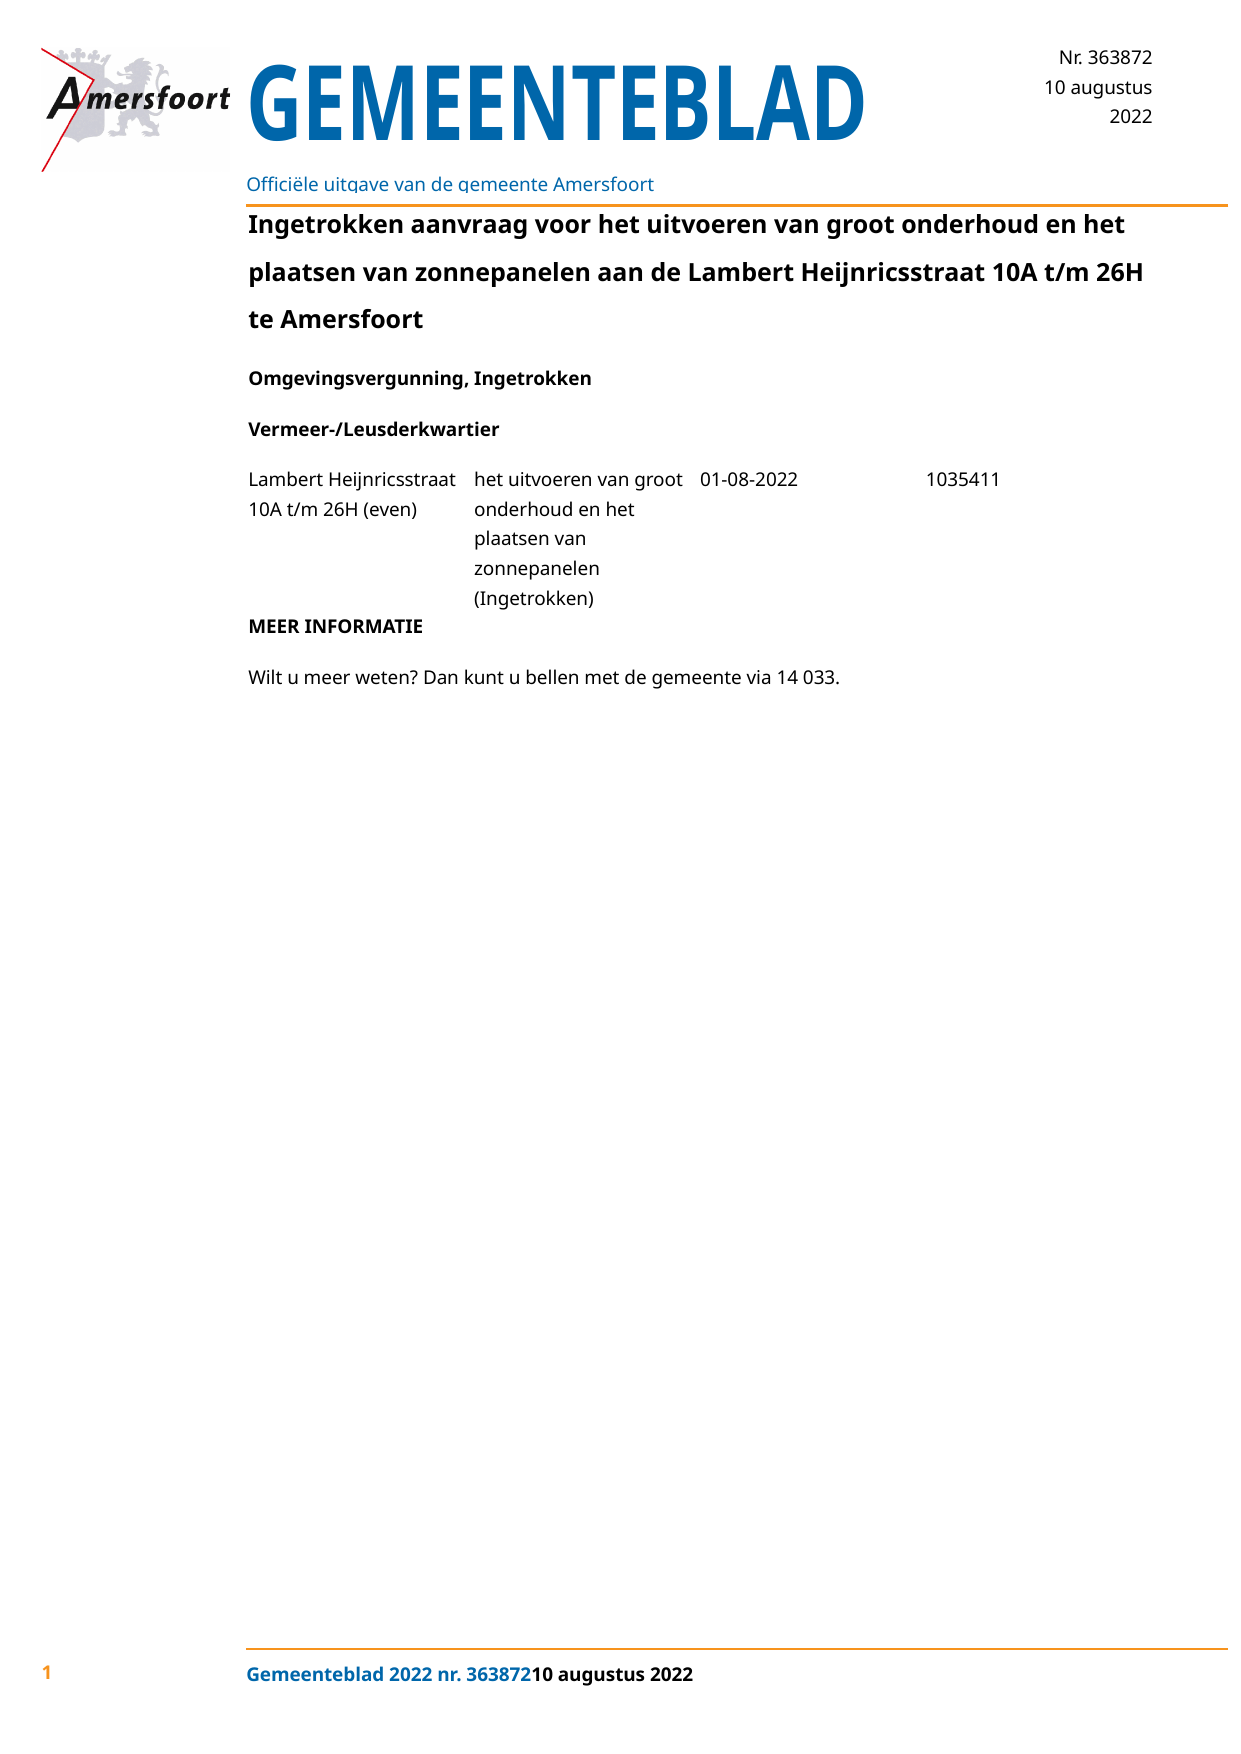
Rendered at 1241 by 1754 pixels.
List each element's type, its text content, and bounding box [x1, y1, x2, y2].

text MEER INFORMATIE [248, 614, 1152, 639]
text Omgevingsvergunning, Ingetrokken [248, 366, 1152, 391]
table_header 01-08-2022 [700, 466, 926, 611]
table_header het uitvoeren van groot onderhoud en het plaatsen van zonnepanelen (Ingetrokken) [474, 466, 700, 611]
text Ingetrokken aanvraag voor het uitvoeren van groot onderhoud en het plaatsen van zonnepanelen aan de Lambert Heijnricsstraat 10A t/m 26H te Amersfoort [248, 207, 1152, 336]
text Wilt u meer weten? Dan kunt u bellen met de gemeente via 14 033. [248, 664, 1152, 690]
table_header Lambert Heijnricsstraat 10A t/m 26H (even) [248, 466, 474, 611]
picture [41, 47, 231, 172]
table_header 1035411 [926, 466, 1152, 611]
text Vermeer-/Leusderkwartier [248, 416, 1152, 442]
